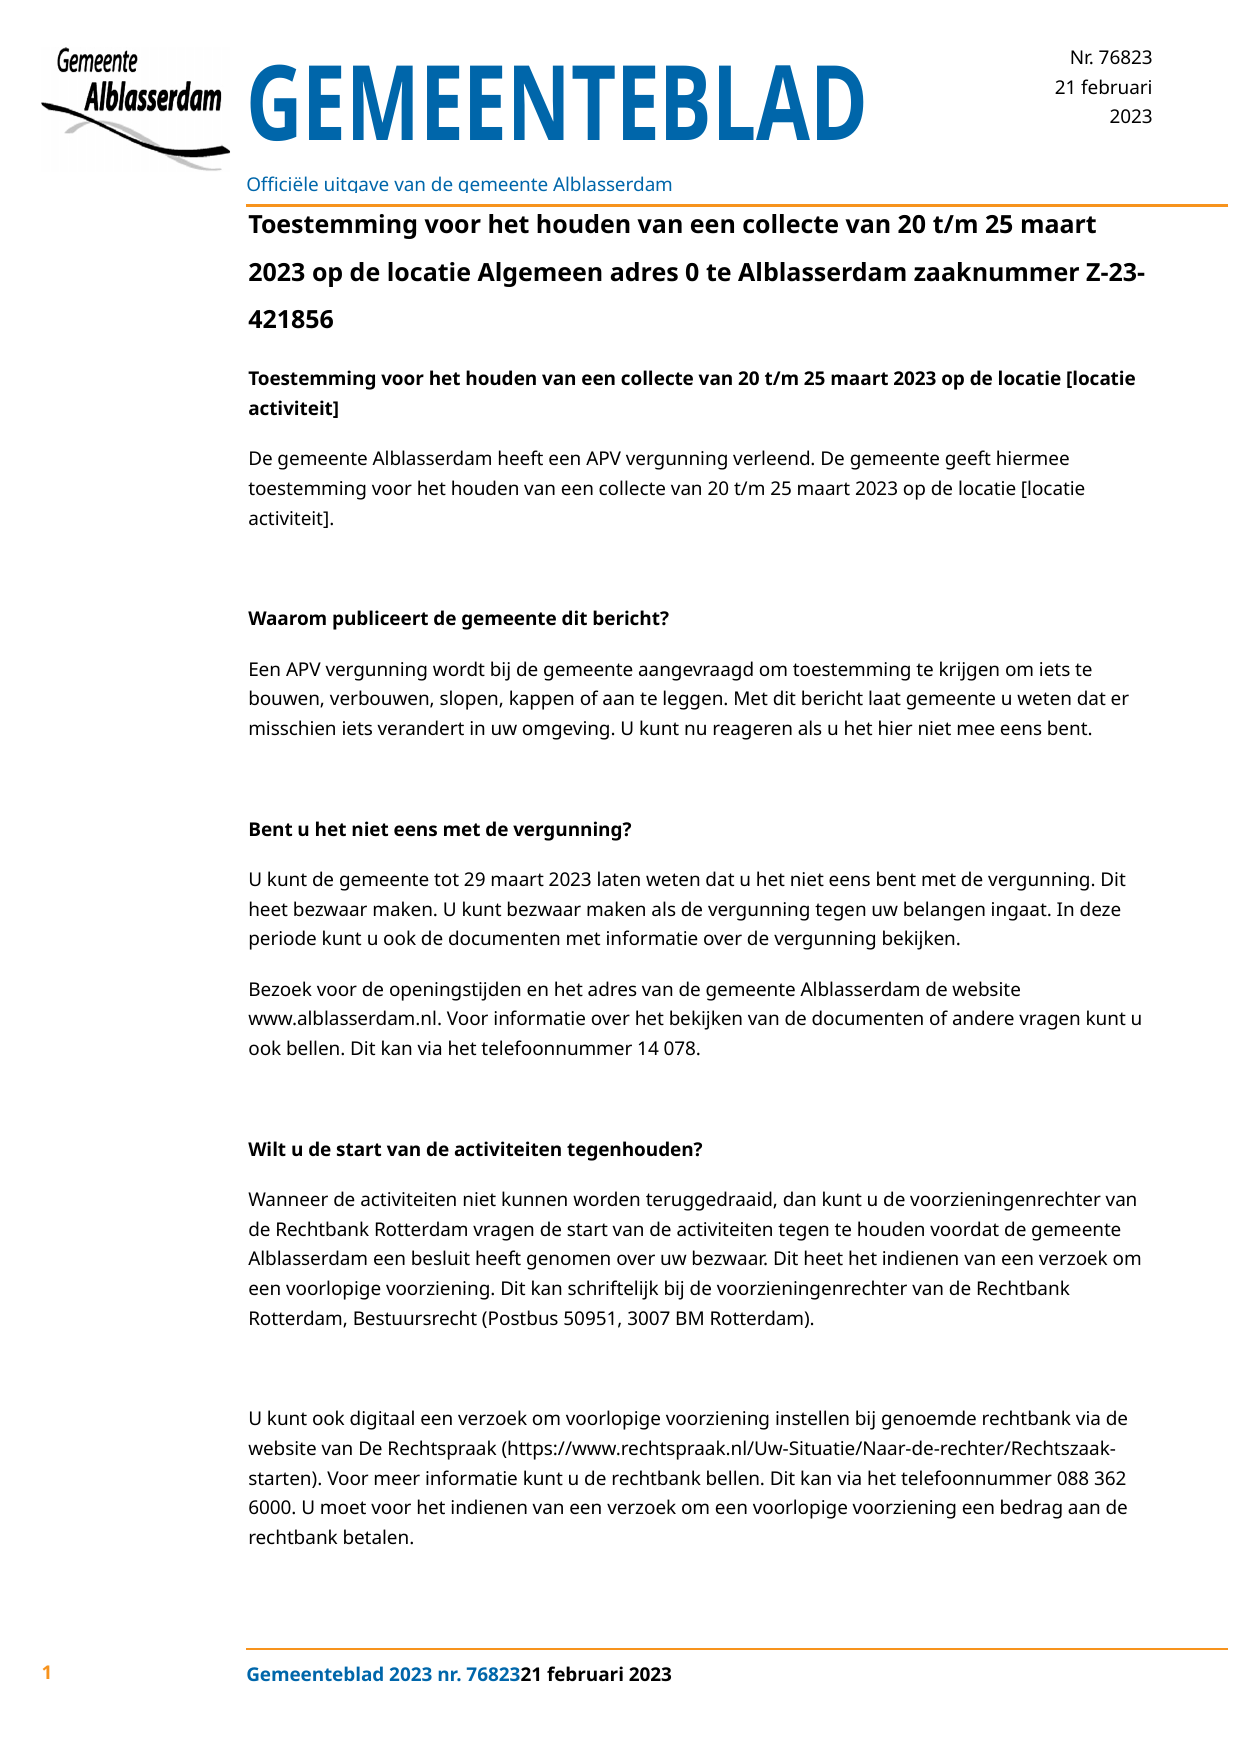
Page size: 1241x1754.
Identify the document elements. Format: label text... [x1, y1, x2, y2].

text De gemeente Alblasserdam heeft een APV vergunning verleend. De gemeente geeft hiermee toestemming voor het houden van een collecte van 20 t/m 25 maart 2023 op de locatie [locatie activiteit]. [248, 446, 1152, 530]
text Bent u het niet eens met de vergunning? [248, 816, 1152, 842]
text Bezoek voor de openingstijden en het adres van de gemeente Alblasserdam de website www.alblasserdam.nl. Voor informatie over het bekijken van de documenten of andere vragen kunt u ook bellen. Dit kan via het telefoonnummer 14 078. [248, 976, 1152, 1061]
text Waarom publiceert de gemeente dit bericht? [248, 606, 1152, 631]
text Toestemming voor het houden van een collecte van 20 t/m 25 maart 2023 op de locatie Algemeen adres 0 te Alblasserdam zaaknummer Z-23-421856 [248, 207, 1152, 336]
text Wanneer de activiteiten niet kunnen worden teruggedraaid, dan kunt u de voorzieningenrechter van de Rechtbank Rotterdam vragen de start van de activiteiten tegen te houden voordat de gemeente Alblasserdam een besluit heeft genomen over uw bezwaar. Dit heet het indienen van een verzoek om een voorlopige voorziening. Dit kan schriftelijk bij de voorzieningenrechter van de Rechtbank Rotterdam, Bestuursrecht (Postbus 50951, 3007 BM Rotterdam). [248, 1186, 1152, 1330]
text Toestemming voor het houden van een collecte van 20 t/m 25 maart 2023 op de locatie [locatie activiteit] [248, 366, 1152, 421]
text Een APV vergunning wordt bij de gemeente aangevraagd om toestemming te krijgen om iets te bouwen, verbouwen, slopen, kappen of aan te leggen. Met dit bericht laat gemeente u weten dat er misschien iets verandert in uw omgeving. U kunt nu reageren als u het hier niet mee eens bent. [248, 656, 1152, 741]
text Wilt u de start van de activiteiten tegenhouden? [248, 1136, 1152, 1162]
picture [41, 47, 231, 172]
text U kunt de gemeente tot 29 maart 2023 laten weten dat u het niet eens bent met de vergunning. Dit heet bezwaar maken. U kunt bezwaar maken als de vergunning tegen uw belangen ingaat. In deze periode kunt u ook de documenten met informatie over de vergunning bekijken. [248, 866, 1152, 951]
text U kunt ook digitaal een verzoek om voorlopige voorziening instellen bij genoemde rechtbank via de website van De Rechtspraak (https://www.rechtspraak.nl/Uw-Situatie/Naar-de-rechter/Rechtszaak-starten). Voor meer informatie kunt u de rechtbank bellen. Dit kan via het telefoonnummer 088 362 6000. U moet voor het indienen van een verzoek om een voorlopige voorziening een bedrag aan de rechtbank betalen. [248, 1406, 1152, 1549]
